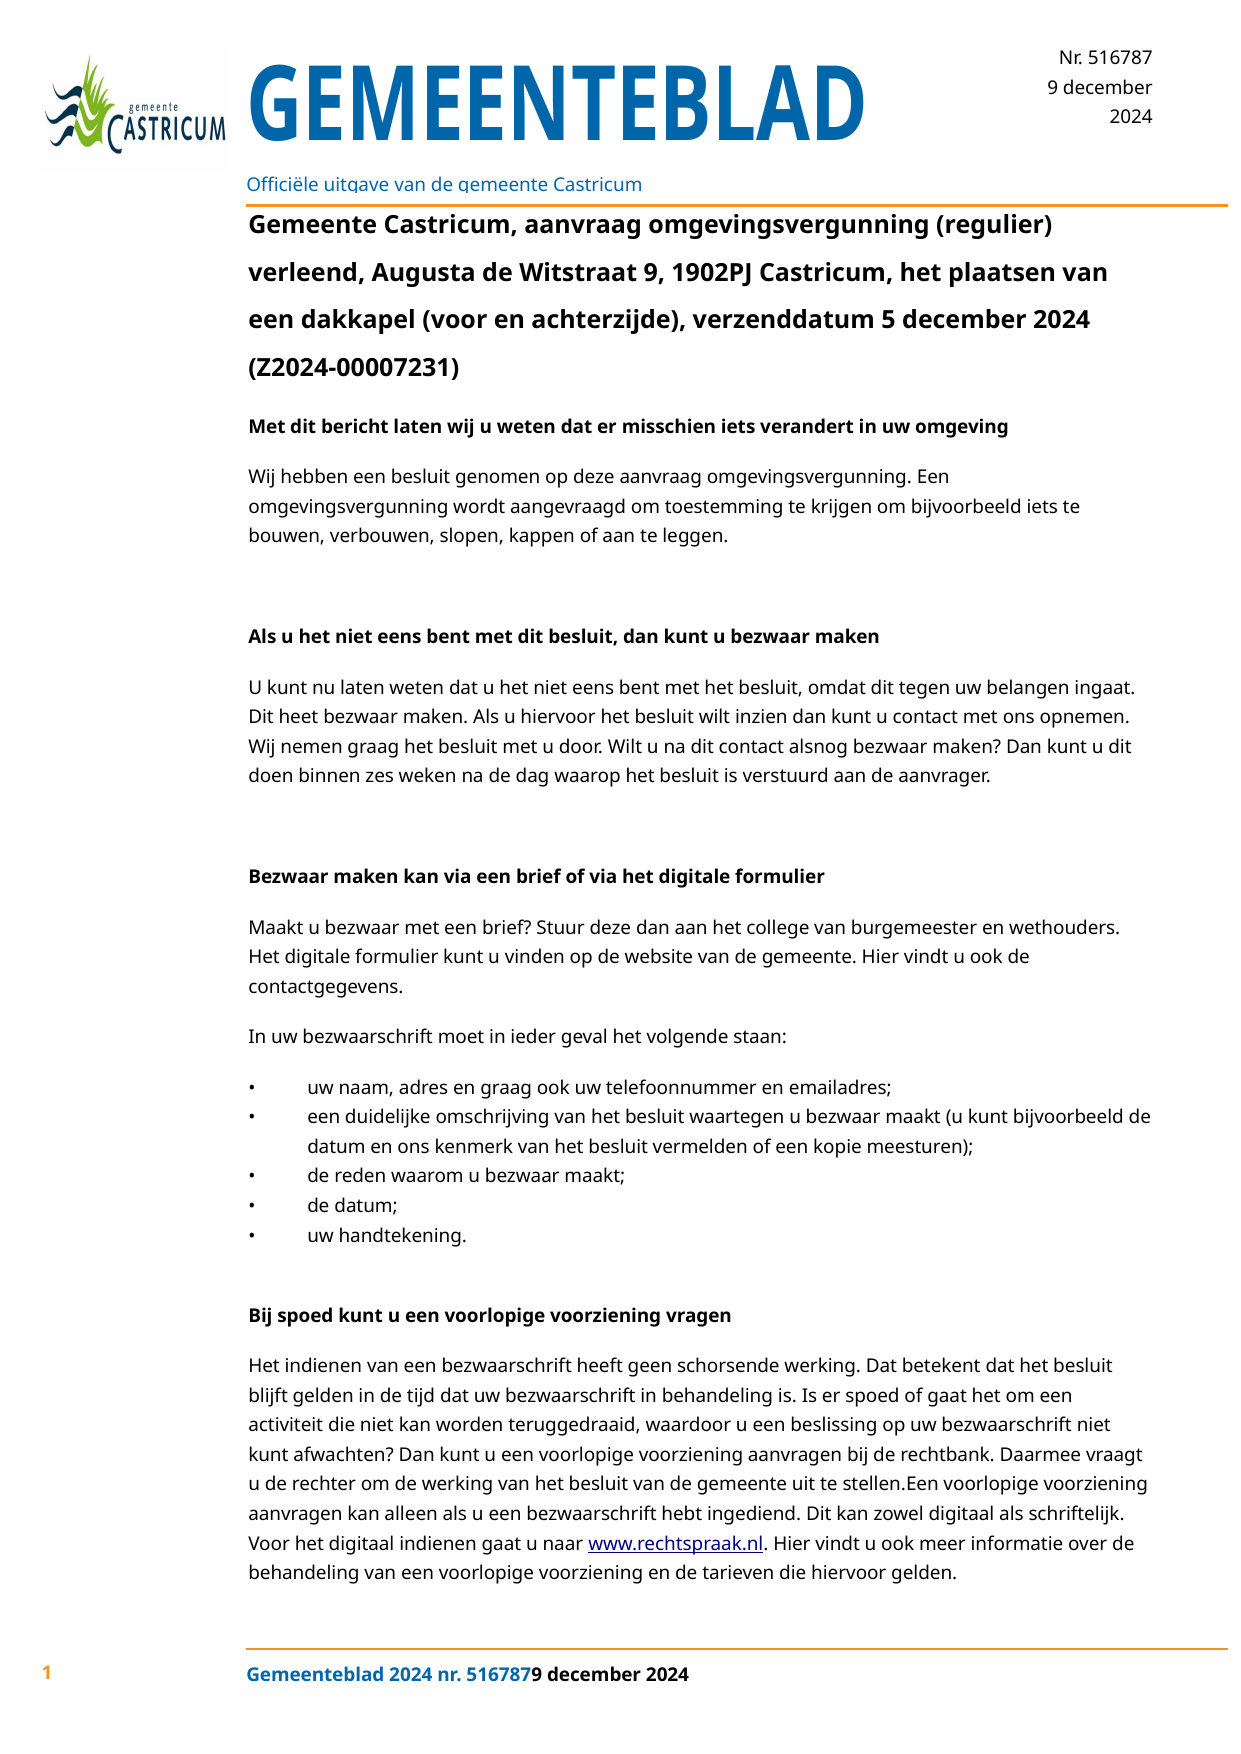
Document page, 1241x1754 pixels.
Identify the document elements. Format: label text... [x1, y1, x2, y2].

text Als u het niet eens bent met dit besluit, dan kunt u bezwaar maken [248, 623, 1152, 649]
text Het indienen van een bezwaarschrift heeft geen schorsende werking. Dat betekent dat het besluit blijft gelden in de tijd dat uw bezwaarschrift in behandeling is. Is er spoed of gaat het om een activiteit die niet kan worden teruggedraaid, waardoor u een beslissing op uw bezwaarschrift niet kunt afwachten? Dan kunt u een voorlopige voorziening aanvragen bij de rechtbank. Daarmee vraagt u de rechter om de werking van het besluit van de gemeente uit te stellen.Een voorlopige voorziening aanvragen kan alleen als u een bezwaarschrift hebt ingediend. Dit kan zowel digitaal als schriftelijk. Voor het digitaal indienen gaat u naar www.rechtspraak.nl. Hier vindt u ook meer informatie over de behandeling van een voorlopige voorziening en de tarieven die hiervoor gelden. [248, 1352, 1152, 1585]
text U kunt nu laten weten dat u het niet eens bent met het besluit, omdat dit tegen uw belangen ingaat. Dit heet bezwaar maken. Als u hiervoor het besluit wilt inzien dan kunt u contact met ons opnemen. Wij nemen graag het besluit met u door. Wilt u na dit contact alsnog bezwaar maken? Dan kunt u dit doen binnen zes weken na de dag waarop het besluit is verstuurd aan de aanvrager. [248, 674, 1152, 788]
text Met dit bericht laten wij u weten dat er misschien iets verandert in uw omgeving [248, 413, 1152, 439]
list uw naam, adres en graag ook uw telefoonnummer en emailadres; [248, 1074, 1152, 1100]
list uw handtekening. [248, 1222, 1152, 1248]
list de datum; [248, 1192, 1152, 1218]
text Bij spoed kunt u een voorlopige voorziening vragen [248, 1302, 1152, 1328]
text Gemeente Castricum, aanvraag omgevingsvergunning (regulier) verleend, Augusta de Witstraat 9, 1902PJ Castricum, het plaatsen van een dakkapel (voor en achterzijde), verzenddatum 5 december 2024 (Z2024-00007231) [248, 207, 1152, 384]
text In uw bezwaarschrift moet in ieder geval het volgende staan: [248, 1023, 1152, 1049]
text Bezwaar maken kan via een brief of via het digitale formulier [248, 863, 1152, 889]
text Wij hebben een besluit genomen op deze aanvraag omgevingsvergunning. Een omgevingsvergunning wordt aangevraagd om toestemming te krijgen om bijvoorbeeld iets te bouwen, verbouwen, slopen, kappen of aan te leggen. [248, 463, 1152, 548]
list de reden waarom u bezwaar maakt; [248, 1163, 1152, 1188]
picture [41, 47, 231, 172]
list een duidelijke omschrijving van het besluit waartegen u bezwaar maakt (u kunt bijvoorbeeld de datum en ons kenmerk van het besluit vermelden of een kopie meesturen); [248, 1103, 1152, 1159]
text Maakt u bezwaar met een brief? Stuur deze dan aan het college van burgemeester en wethouders. Het digitale formulier kunt u vinden op de website van de gemeente. Hier vindt u ook de contactgegevens. [248, 914, 1152, 999]
